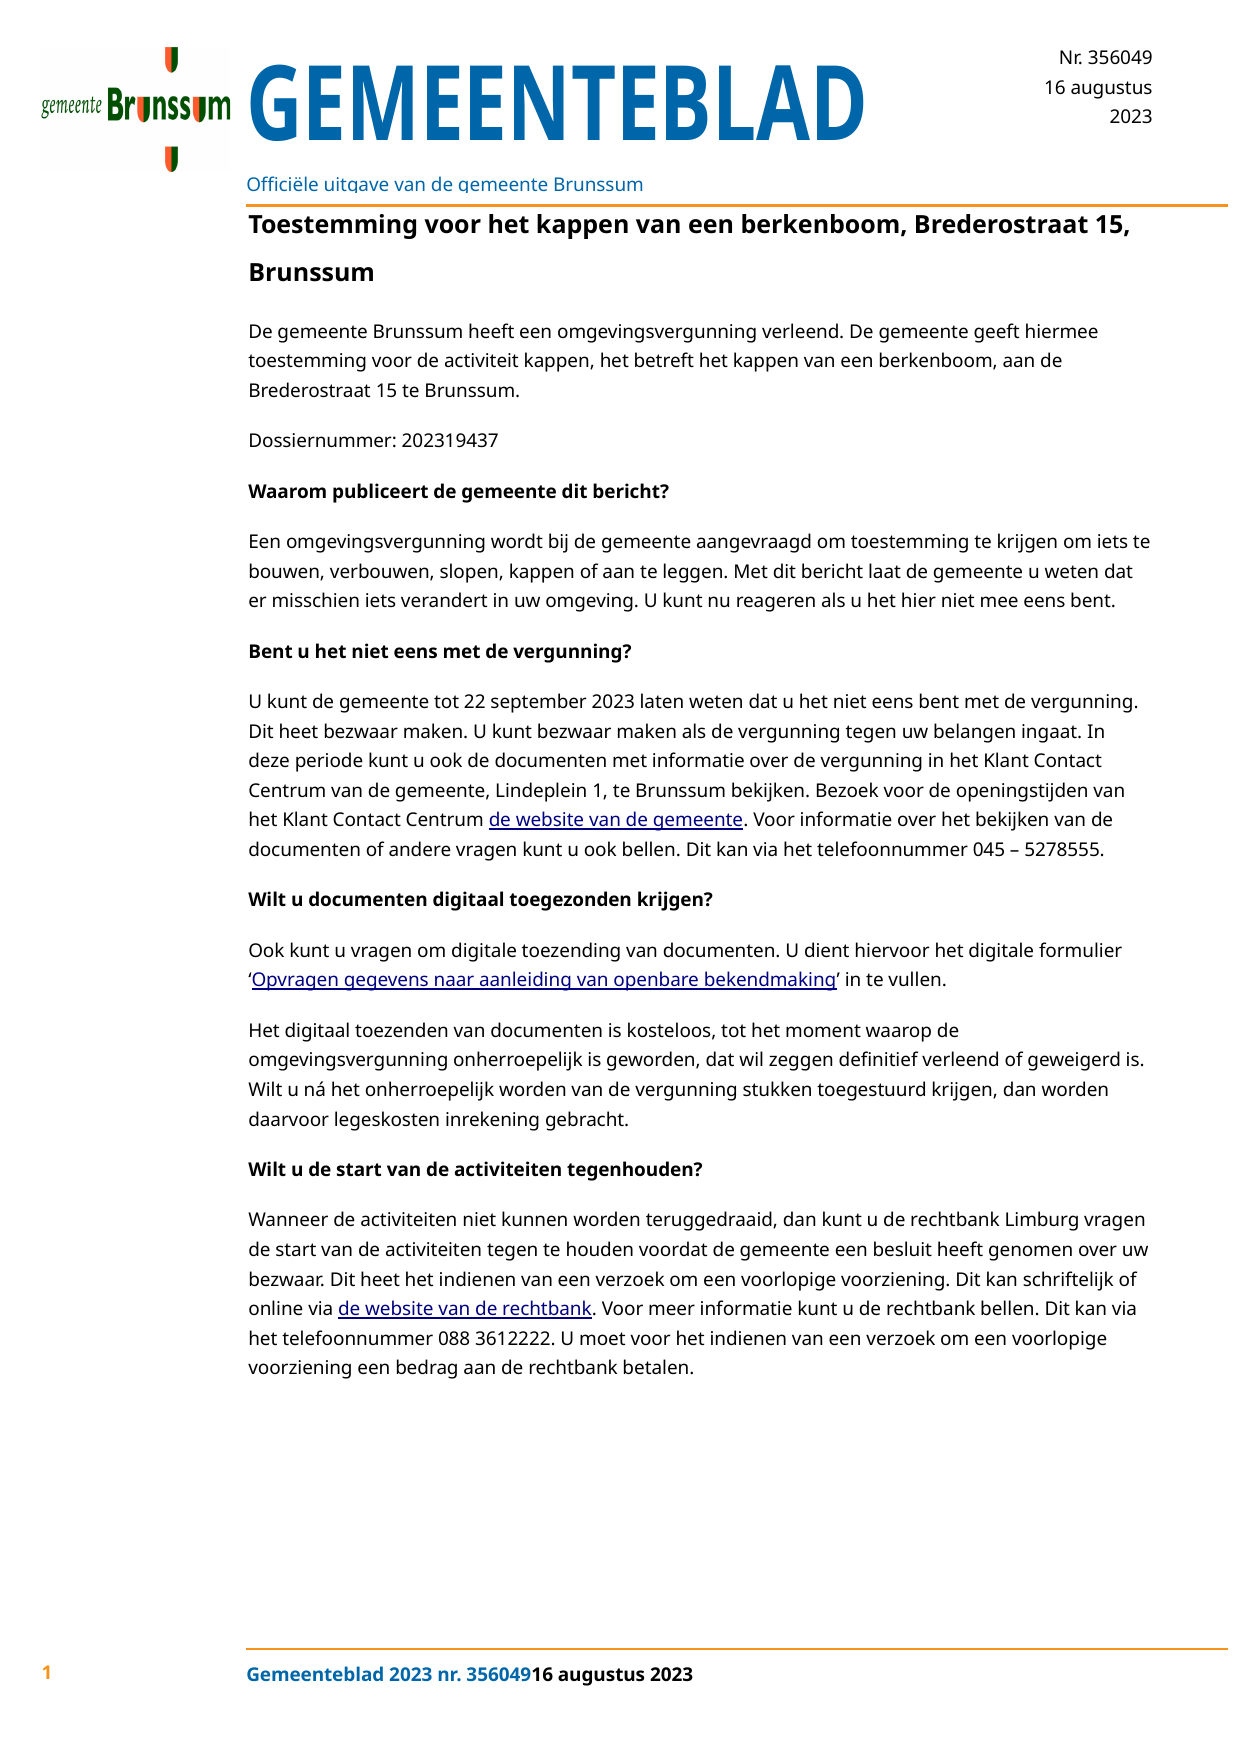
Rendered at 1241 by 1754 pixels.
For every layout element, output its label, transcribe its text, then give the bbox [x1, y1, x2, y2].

text Ook kunt u vragen om digitale toezending van documenten. U dient hiervoor het digitale formulier ‘Opvragen gegevens naar aanleiding van openbare bekendmaking’ in te vullen. [248, 937, 1152, 992]
text Een omgevingsvergunning wordt bij de gemeente aangevraagd om toestemming te krijgen om iets te bouwen, verbouwen, slopen, kappen of aan te leggen. Met dit bericht laat de gemeente u weten dat er misschien iets verandert in uw omgeving. U kunt nu reageren als u het hier niet mee eens bent. [248, 528, 1152, 613]
text Wilt u de start van de activiteiten tegenhouden? [248, 1156, 1152, 1182]
text De gemeente Brunssum heeft een omgevingsvergunning verleend. De gemeente geeft hiermee toestemming voor de activiteit kappen, het betreft het kappen van een berkenboom, aan de Brederostraat 15 te Brunssum. [248, 318, 1152, 403]
text Bent u het niet eens met de vergunning? [248, 638, 1152, 664]
text Wanneer de activiteiten niet kunnen worden teruggedraaid, dan kunt u de rechtbank Limburg vragen de start van de activiteiten tegen te houden voordat de gemeente een besluit heeft genomen over uw bezwaar. Dit heet het indienen van een verzoek om een voorlopige voorziening. Dit kan schriftelijk of online via de website van de rechtbank. Voor meer informatie kunt u de rechtbank bellen. Dit kan via het telefoonnummer 088 3612222. U moet voor het indienen van een verzoek om een voorlopige voorziening een bedrag aan de rechtbank betalen. [248, 1207, 1152, 1380]
picture [41, 47, 231, 172]
text Waarom publiceert de gemeente dit bericht? [248, 478, 1152, 504]
text Dossiernummer: 202319437 [248, 427, 1152, 453]
text U kunt de gemeente tot 22 september 2023 laten weten dat u het niet eens bent met de vergunning. Dit heet bezwaar maken. U kunt bezwaar maken als de vergunning tegen uw belangen ingaat. In deze periode kunt u ook de documenten met informatie over de vergunning in het Klant Contact Centrum van de gemeente, Lindeplein 1, te Brunssum bekijken. Bezoek voor de openingstijden van het Klant Contact Centrum de website van de gemeente. Voor informatie over het bekijken van de documenten of andere vragen kunt u ook bellen. Dit kan via het telefoonnummer 045 – 5278555. [248, 688, 1152, 862]
text Het digitaal toezenden van documenten is kosteloos, tot het moment waarop de omgevingsvergunning onherroepelijk is geworden, dat wil zeggen definitief verleend of geweigerd is. Wilt u ná het onherroepelijk worden van de vergunning stukken toegestuurd krijgen, dan worden daarvoor legeskosten inrekening gebracht. [248, 1017, 1152, 1132]
text Wilt u documenten digitaal toegezonden krijgen? [248, 887, 1152, 912]
text Toestemming voor het kappen van een berkenboom, Brederostraat 15, Brunssum [248, 207, 1152, 288]
